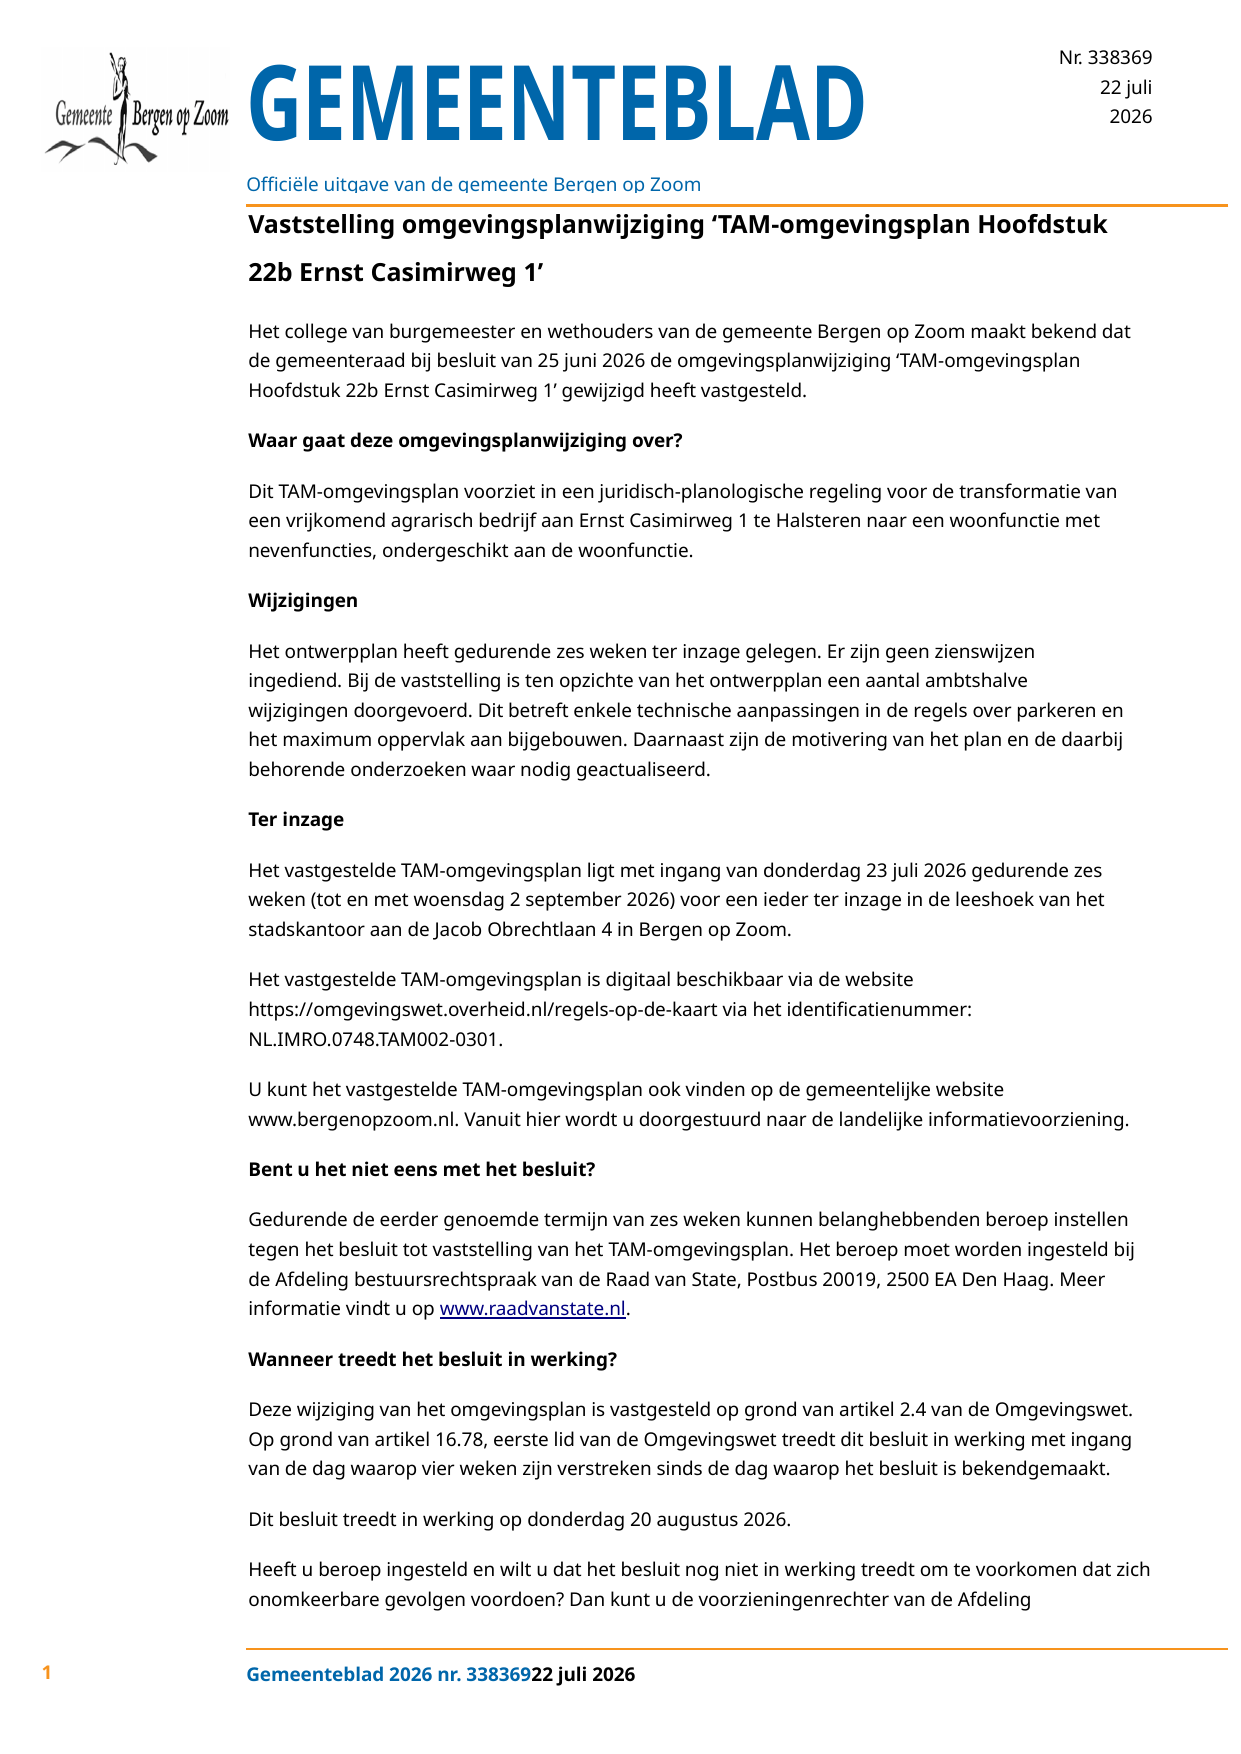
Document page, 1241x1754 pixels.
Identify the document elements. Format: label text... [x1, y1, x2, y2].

text Heeft u beroep ingesteld en wilt u dat het besluit nog niet in werking treedt om te voorkomen dat zich onomkeerbare gevolgen voordoen? Dan kunt u de voorzieningenrechter van de Afdeling [248, 1556, 1152, 1612]
text Deze wijziging van het omgevingsplan is vastgesteld op grond van artikel 2.4 van de Omgevingswet. Op grond van artikel 16.78, eerste lid van de Omgevingswet treedt dit besluit in werking met ingang van de dag waarop vier weken zijn verstreken sinds de dag waarop het besluit is bekendgemaakt. [248, 1396, 1152, 1481]
text Dit TAM-omgevingsplan voorziet in een juridisch-planologische regeling voor de transformatie van een vrijkomend agrarisch bedrijf aan Ernst Casimirweg 1 te Halsteren naar een woonfunctie met nevenfuncties, ondergeschikt aan de woonfunctie. [248, 478, 1152, 563]
text Bent u het niet eens met het besluit? [248, 1156, 1152, 1182]
text Dit besluit treedt in werking op donderdag 20 augustus 2026. [248, 1506, 1152, 1532]
text Vaststelling omgevingsplanwijziging ‘TAM-omgevingsplan Hoofdstuk 22b Ernst Casimirweg 1’ [248, 207, 1152, 288]
text Het vastgestelde TAM-omgevingsplan is digitaal beschikbaar via de website https://omgevingswet.overheid.nl/regels-op-de-kaart via het identificatienummer: NL.IMRO.0748.TAM002-0301. [248, 967, 1152, 1052]
text U kunt het vastgestelde TAM-omgevingsplan ook vinden op de gemeentelijke website www.bergenopzoom.nl. Vanuit hier wordt u doorgestuurd naar de landelijke informatievoorziening. [248, 1076, 1152, 1132]
text Ter inzage [248, 807, 1152, 832]
text Het vastgestelde TAM-omgevingsplan ligt met ingang van donderdag 23 juli 2026 gedurende zes weken (tot en met woensdag 2 september 2026) voor een ieder ter inzage in de leeshoek van het stadskantoor aan de Jacob Obrechtlaan 4 in Bergen op Zoom. [248, 857, 1152, 942]
text Wanneer treedt het besluit in werking? [248, 1346, 1152, 1372]
text Gedurende de eerder genoemde termijn van zes weken kunnen belanghebbenden beroep instellen tegen het besluit tot vaststelling van het TAM-omgevingsplan. Het beroep moet worden ingesteld bij de Afdeling bestuursrechtspraak van de Raad van State, Postbus 20019, 2500 EA Den Haag. Meer informatie vindt u op www.raadvanstate.nl. [248, 1207, 1152, 1321]
text Waar gaat deze omgevingsplanwijziging over? [248, 427, 1152, 453]
text Wijzigingen [248, 587, 1152, 613]
text Het ontwerpplan heeft gedurende zes weken ter inzage gelegen. Er zijn geen zienswijzen ingediend. Bij de vaststelling is ten opzichte van het ontwerpplan een aantal ambtshalve wijzigingen doorgevoerd. Dit betreft enkele technische aanpassingen in de regels over parkeren en het maximum oppervlak aan bijgebouwen. Daarnaast zijn de motivering van het plan en de daarbij behorende onderzoeken waar nodig geactualiseerd. [248, 638, 1152, 782]
text Het college van burgemeester en wethouders van de gemeente Bergen op Zoom maakt bekend dat de gemeenteraad bij besluit van 25 juni 2026 de omgevingsplanwijziging ‘TAM-omgevingsplan Hoofdstuk 22b Ernst Casimirweg 1’ gewijzigd heeft vastgesteld. [248, 318, 1152, 403]
picture [41, 47, 231, 172]
